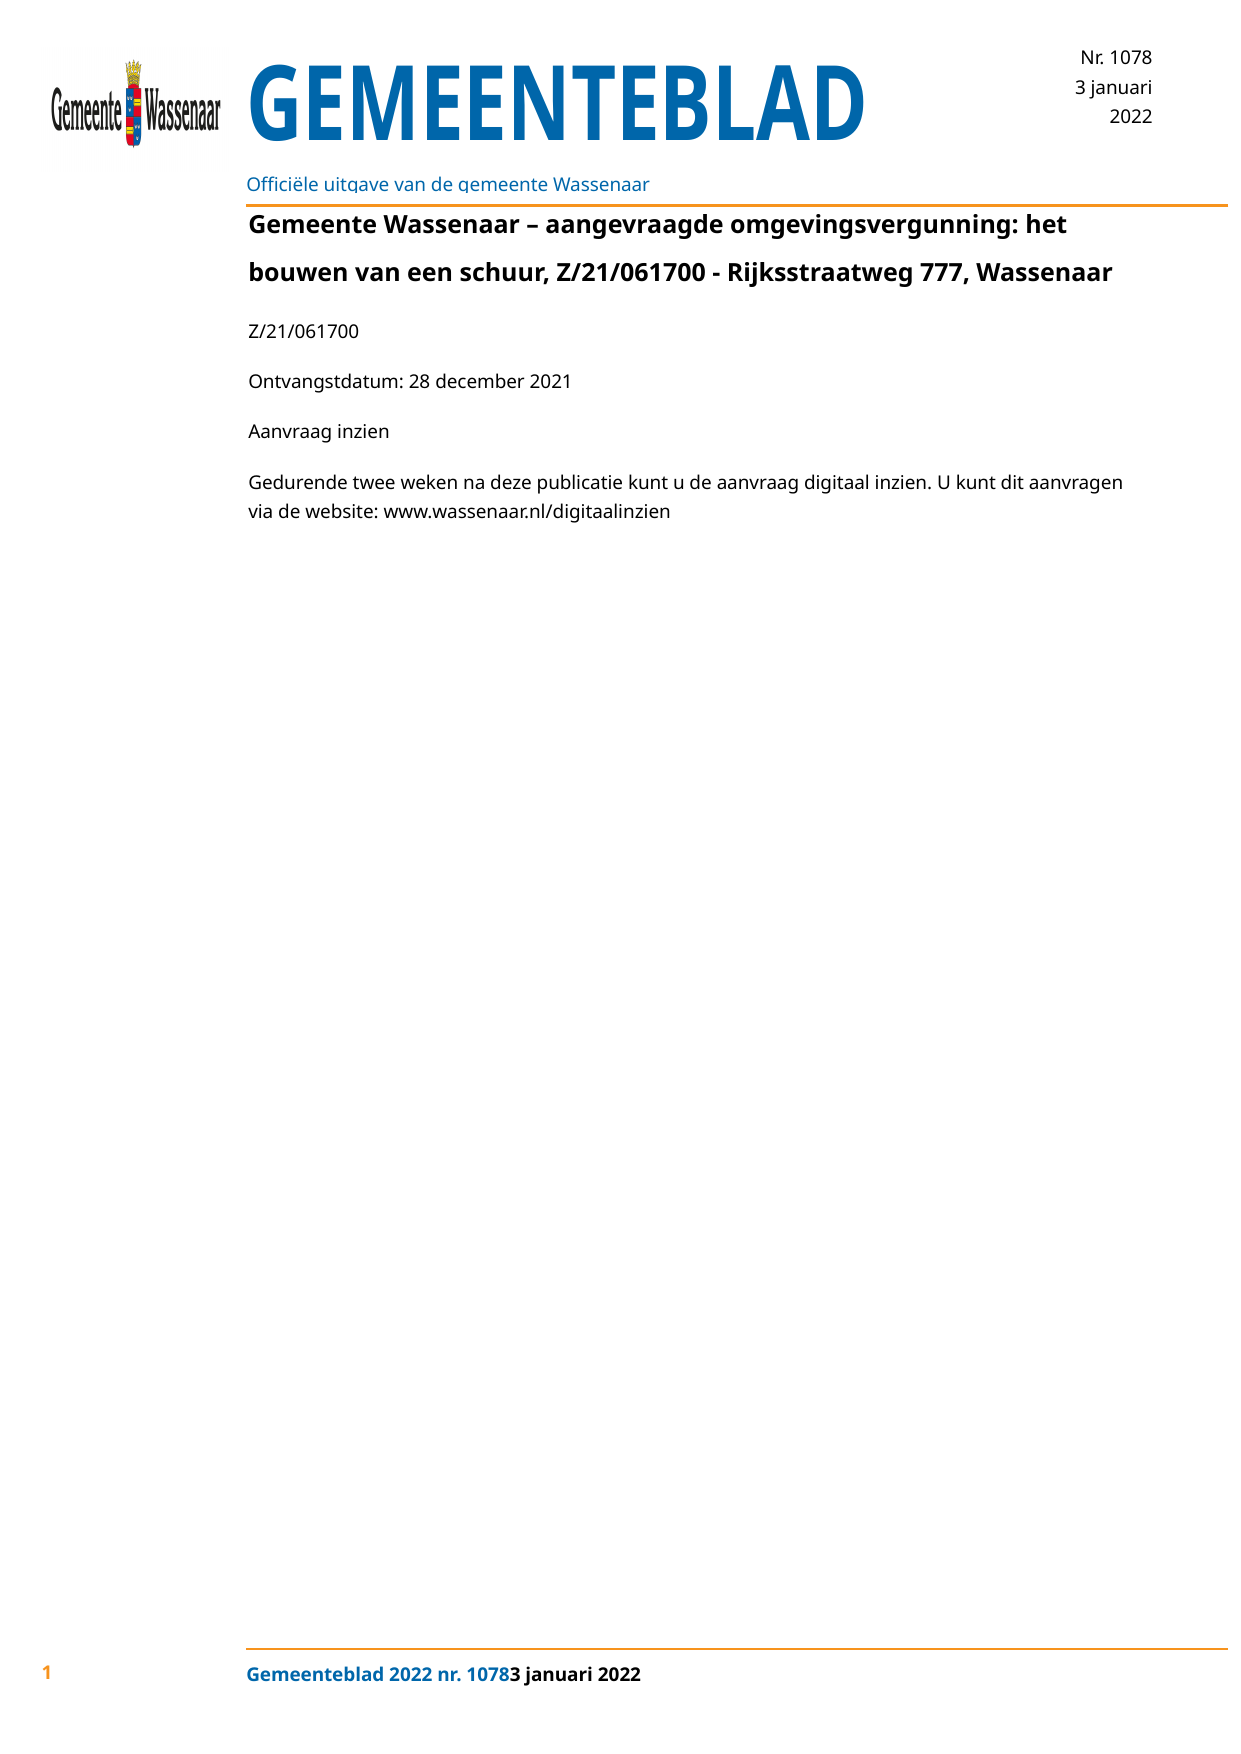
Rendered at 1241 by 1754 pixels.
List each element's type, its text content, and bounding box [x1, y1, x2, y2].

text Aanvraag inzien [248, 419, 1152, 444]
text Z/21/061700 [248, 318, 1152, 344]
text Gemeente Wassenaar – aangevraagde omgevingsvergunning: het bouwen van een schuur, Z/21/061700 - Rijksstraatweg 777, Wassenaar [248, 207, 1152, 288]
text Gedurende twee weken na deze publicatie kunt u de aanvraag digitaal inzien. U kunt dit aanvragen via de website: www.wassenaar.nl/digitaalinzien [248, 469, 1152, 524]
picture [41, 47, 231, 172]
text Ontvangstdatum: 28 december 2021 [248, 368, 1152, 394]
